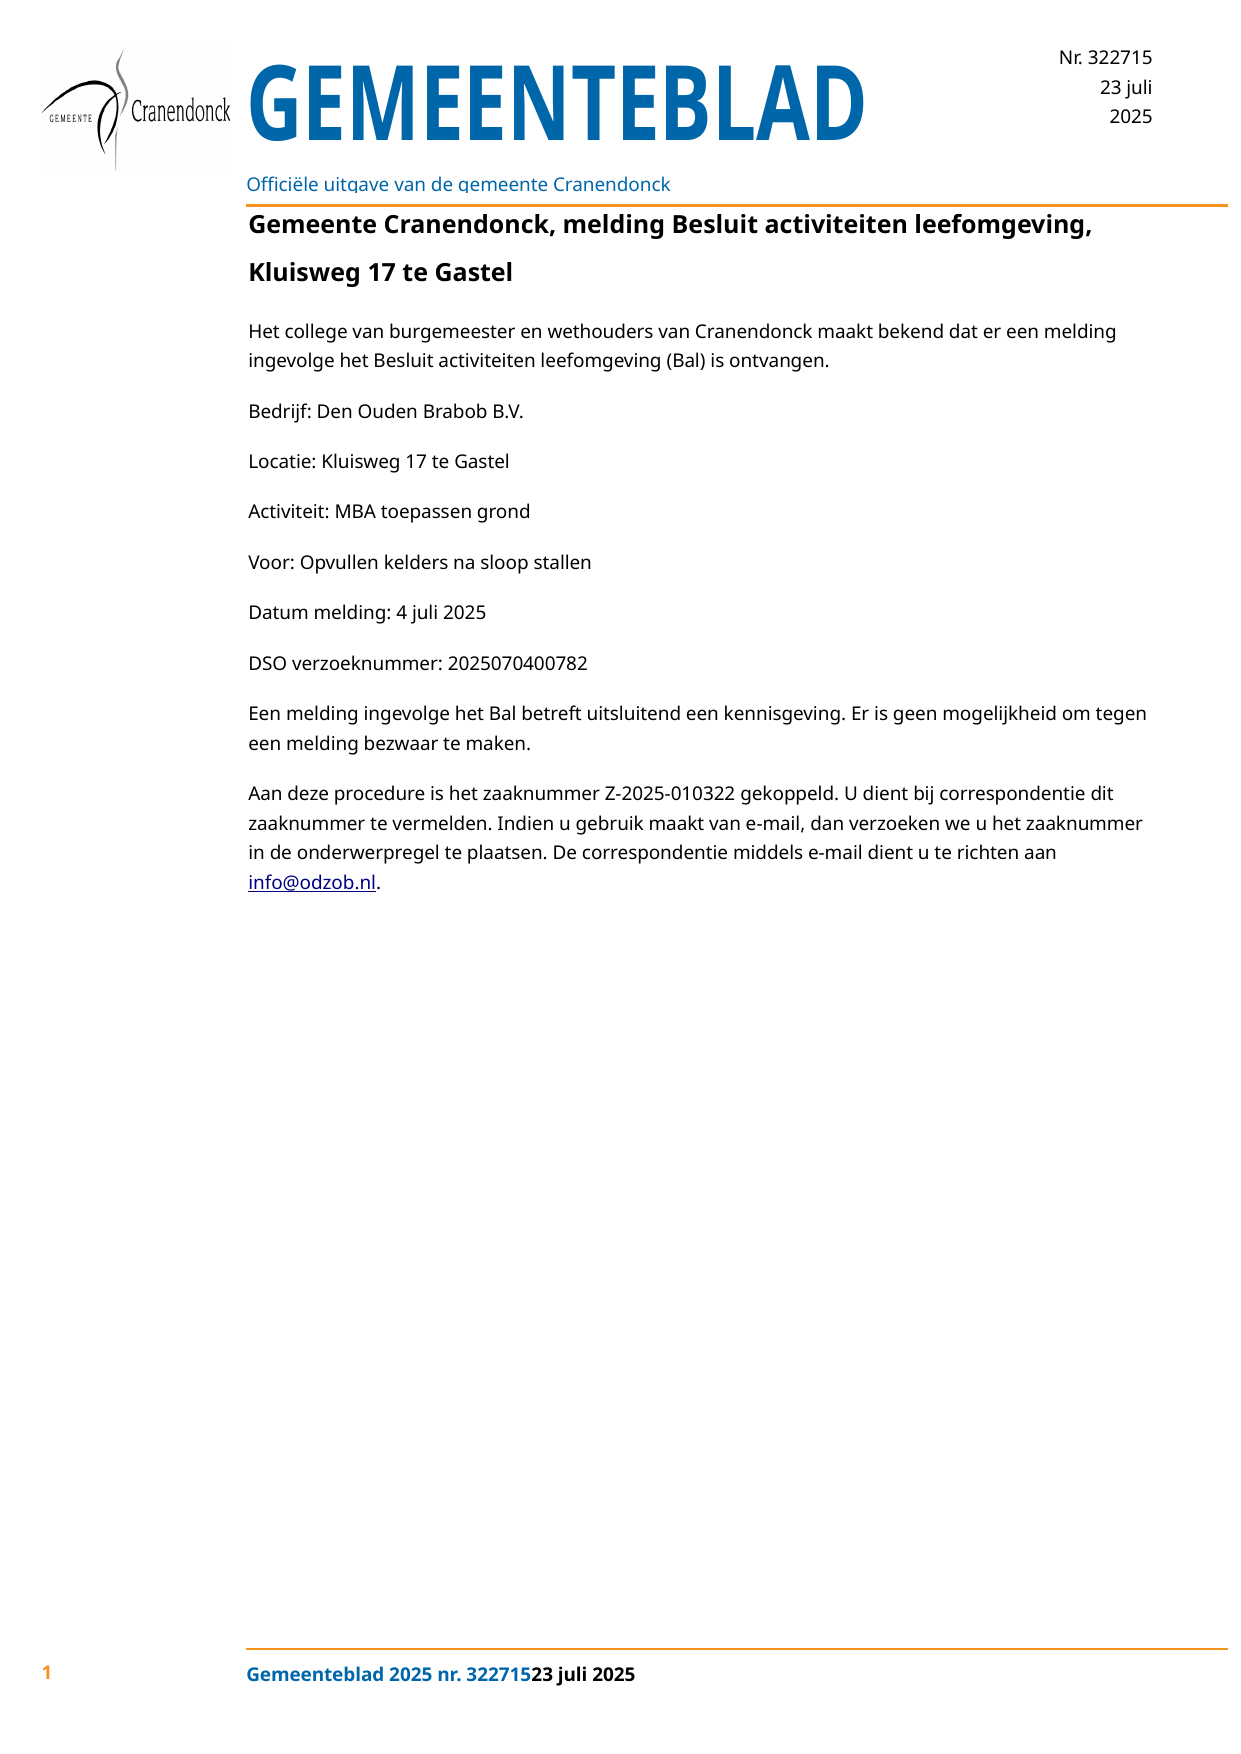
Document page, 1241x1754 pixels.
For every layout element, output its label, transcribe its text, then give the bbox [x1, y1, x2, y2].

text Bedrijf: Den Ouden Brabob B.V. [248, 398, 1152, 424]
text Voor: Opvullen kelders na sloop stallen [248, 549, 1152, 575]
text Aan deze procedure is het zaaknummer Z-2025-010322 gekoppeld. U dient bij correspondentie dit zaaknummer te vermelden. Indien u gebruik maakt van e-mail, dan verzoeken we u het zaaknummer in de onderwerpregel te plaatsen. De correspondentie middels e-mail dient u te richten aan info@odzob.nl. [248, 780, 1152, 895]
picture [41, 47, 231, 172]
text Gemeente Cranendonck, melding Besluit activiteiten leefomgeving, Kluisweg 17​ te Gastel [248, 207, 1152, 288]
text DSO verzoeknummer: 2025070400782 [248, 650, 1152, 676]
text Activiteit: MBA toepassen grond [248, 499, 1152, 524]
text Het college van burgemeester en wethouders van Cranendonck maakt bekend dat er een melding ingevolge het Besluit activiteiten leefomgeving (Bal) is ontvangen. [248, 318, 1152, 373]
text Een melding ingevolge het Bal betreft uitsluitend een kennisgeving. Er is geen mogelijkheid om tegen een melding bezwaar te maken. [248, 700, 1152, 756]
text Locatie: Kluisweg 17​ te Gastel [248, 448, 1152, 474]
text Datum melding: 4 juli 2025 [248, 599, 1152, 625]
